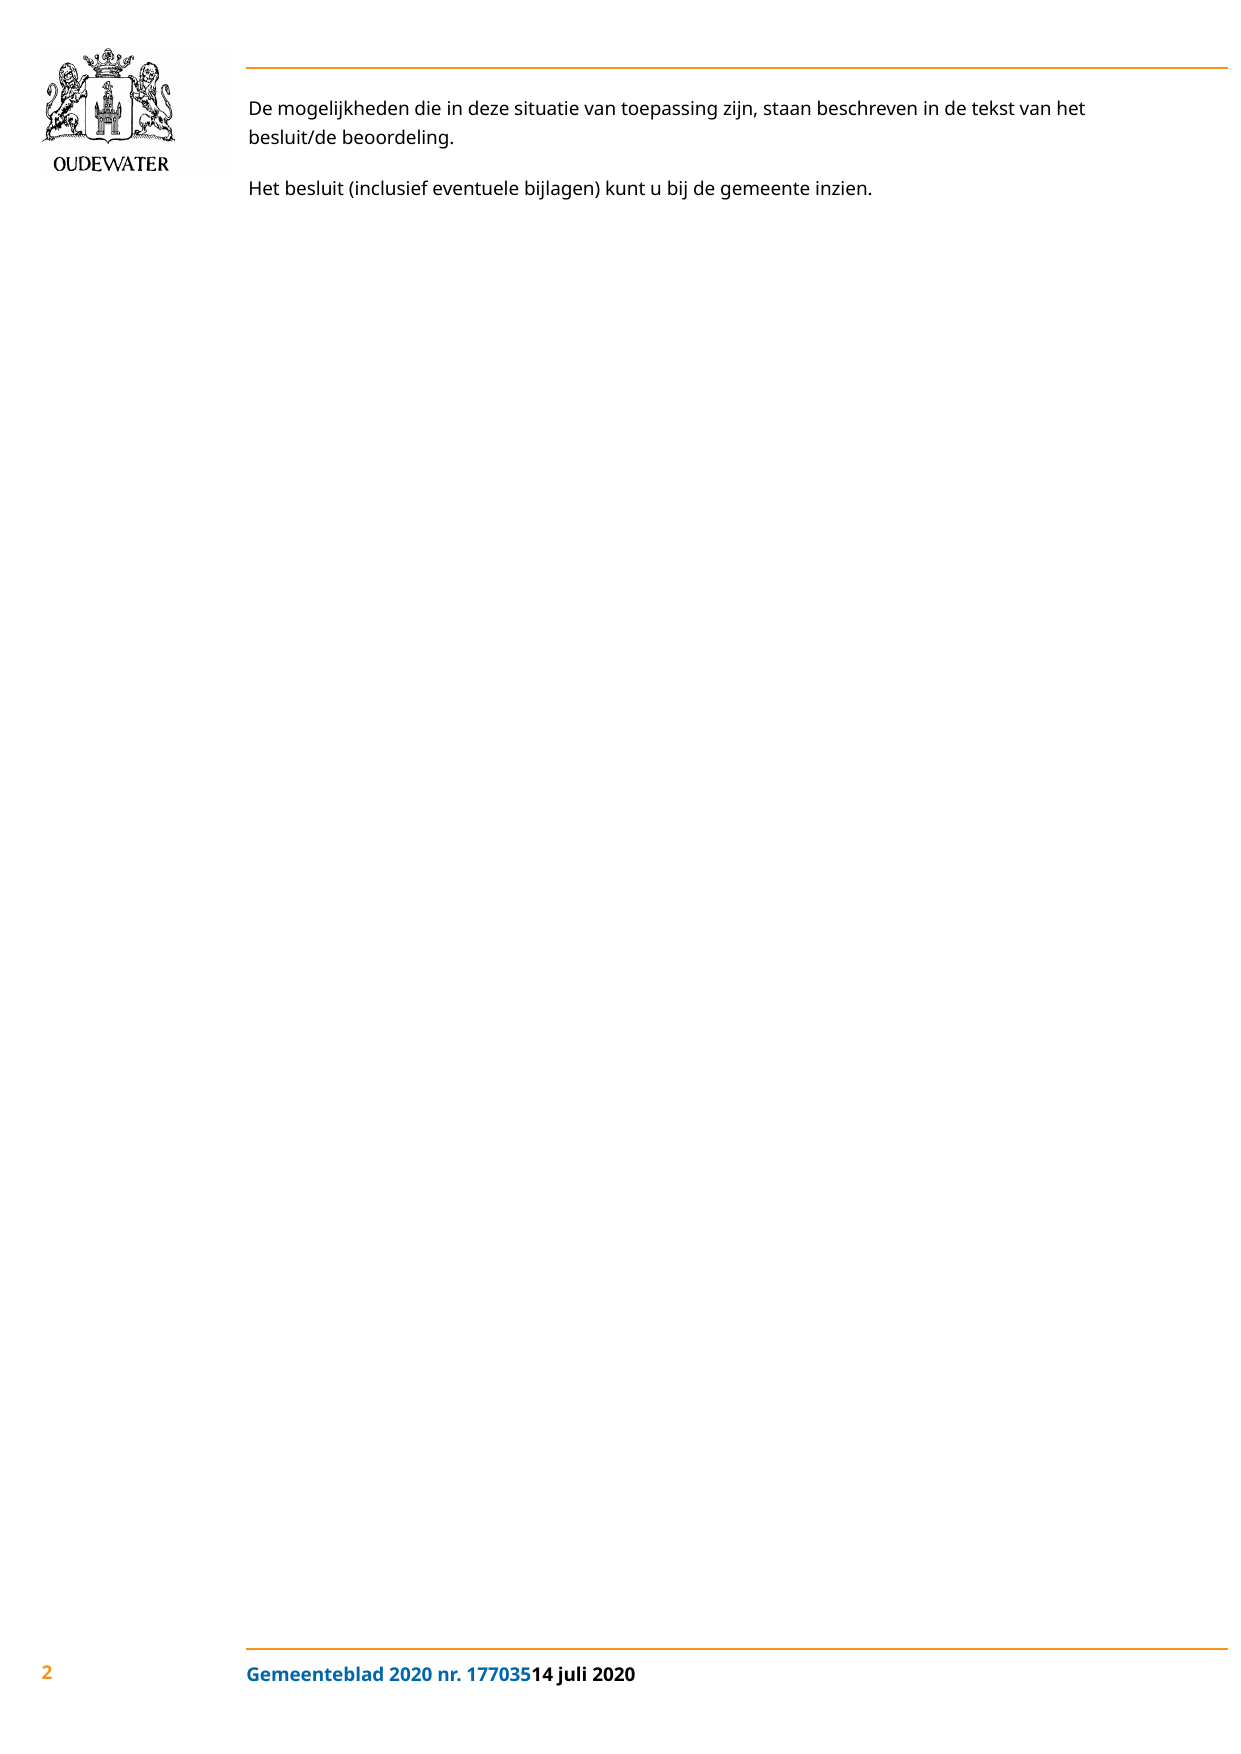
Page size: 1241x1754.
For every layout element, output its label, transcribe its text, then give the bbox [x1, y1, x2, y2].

text Het besluit (inclusief eventuele bijlagen) kunt u bij de gemeente inzien. [248, 175, 1152, 201]
text De mogelijkheden die in deze situatie van toepassing zijn, staan beschreven in de tekst van het besluit/de beoordeling. [248, 95, 1152, 150]
picture [41, 47, 231, 172]
